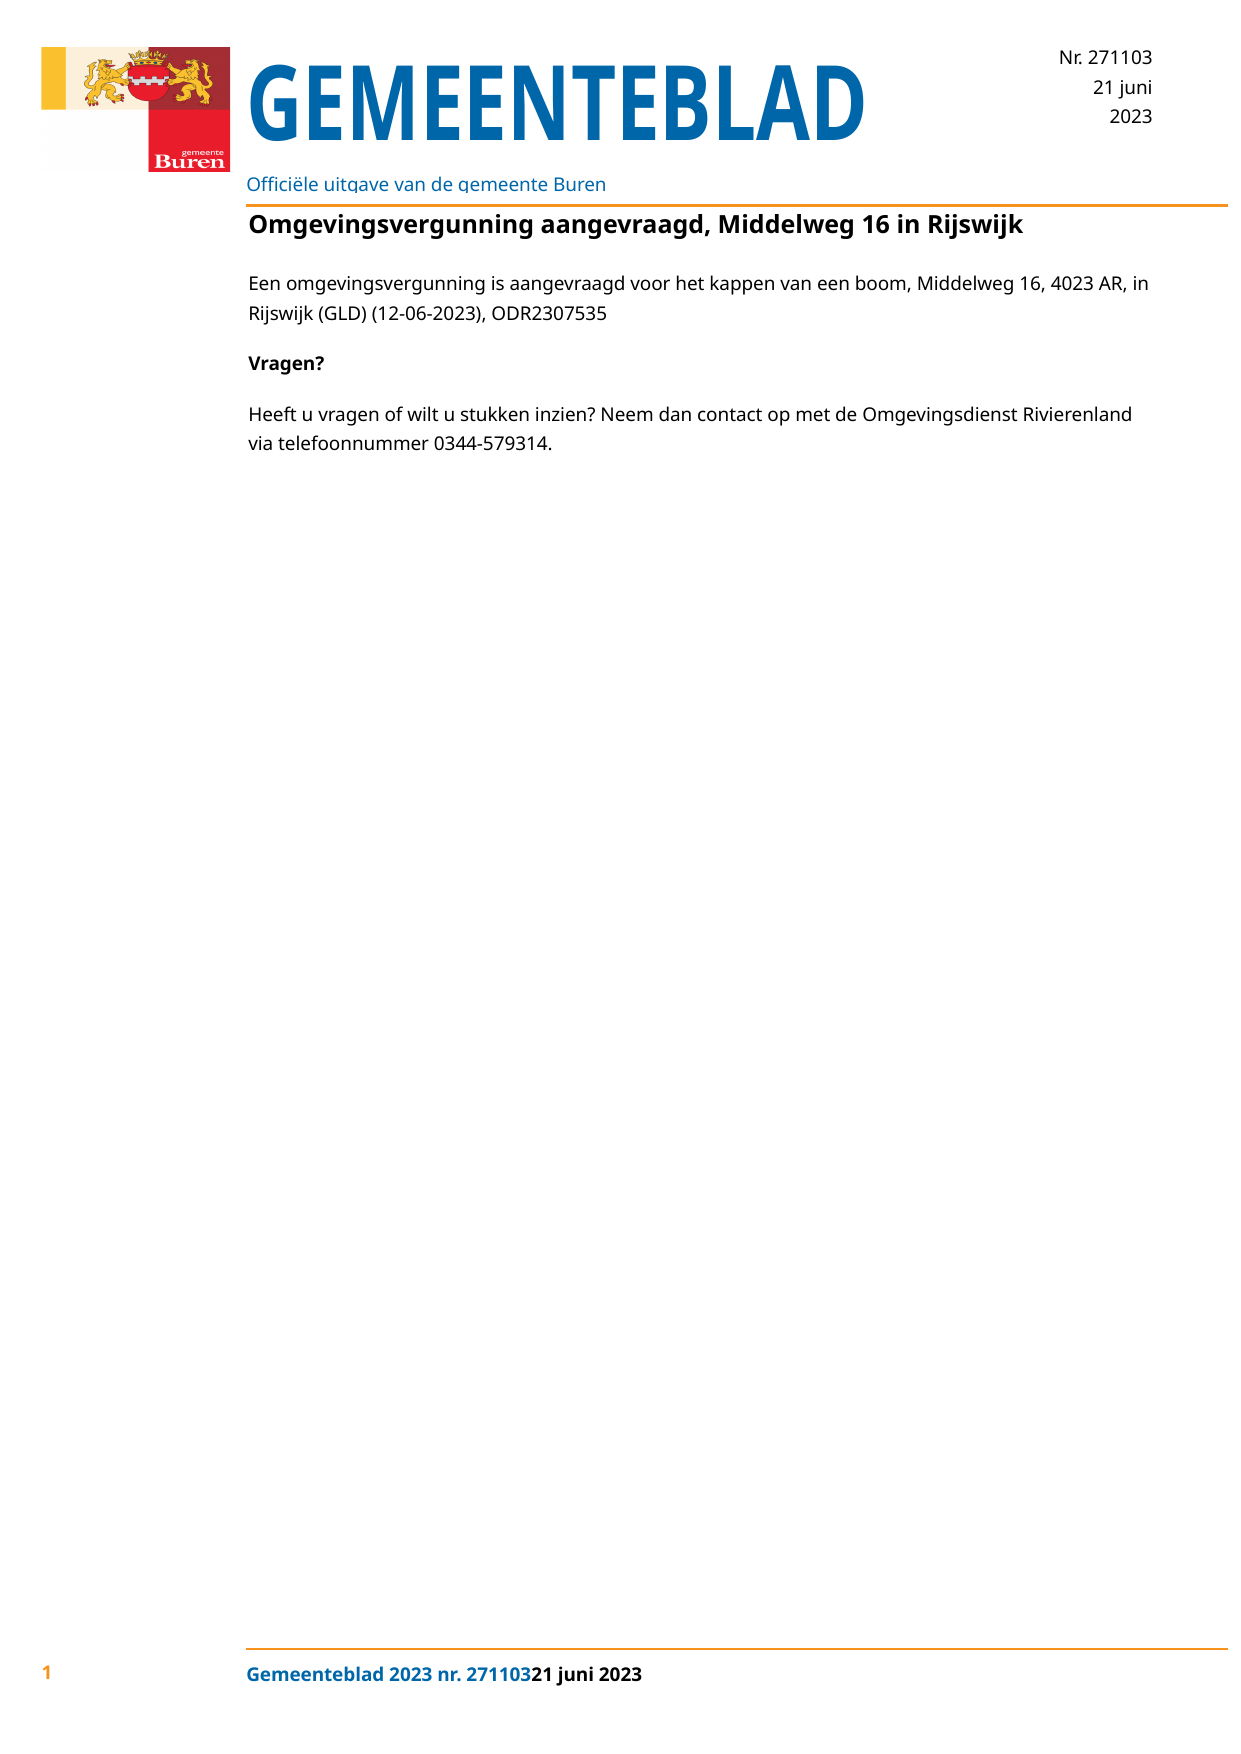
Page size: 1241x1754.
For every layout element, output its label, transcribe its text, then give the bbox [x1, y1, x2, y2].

text Omgevingsvergunning aangevraagd, Middelweg 16 in Rijswijk [248, 207, 1152, 241]
text Heeft u vragen of wilt u stukken inzien? Neem dan contact op met de Omgevingsdienst Rivierenland via telefoonnummer 0344-579314. [248, 401, 1152, 456]
text Een omgevingsvergunning is aangevraagd voor het kappen van een boom, Middelweg 16, 4023 AR, in Rijswijk (GLD) (12-06-2023), ODR2307535 [248, 270, 1152, 326]
text Vragen? [248, 350, 1152, 376]
picture [41, 47, 231, 172]
